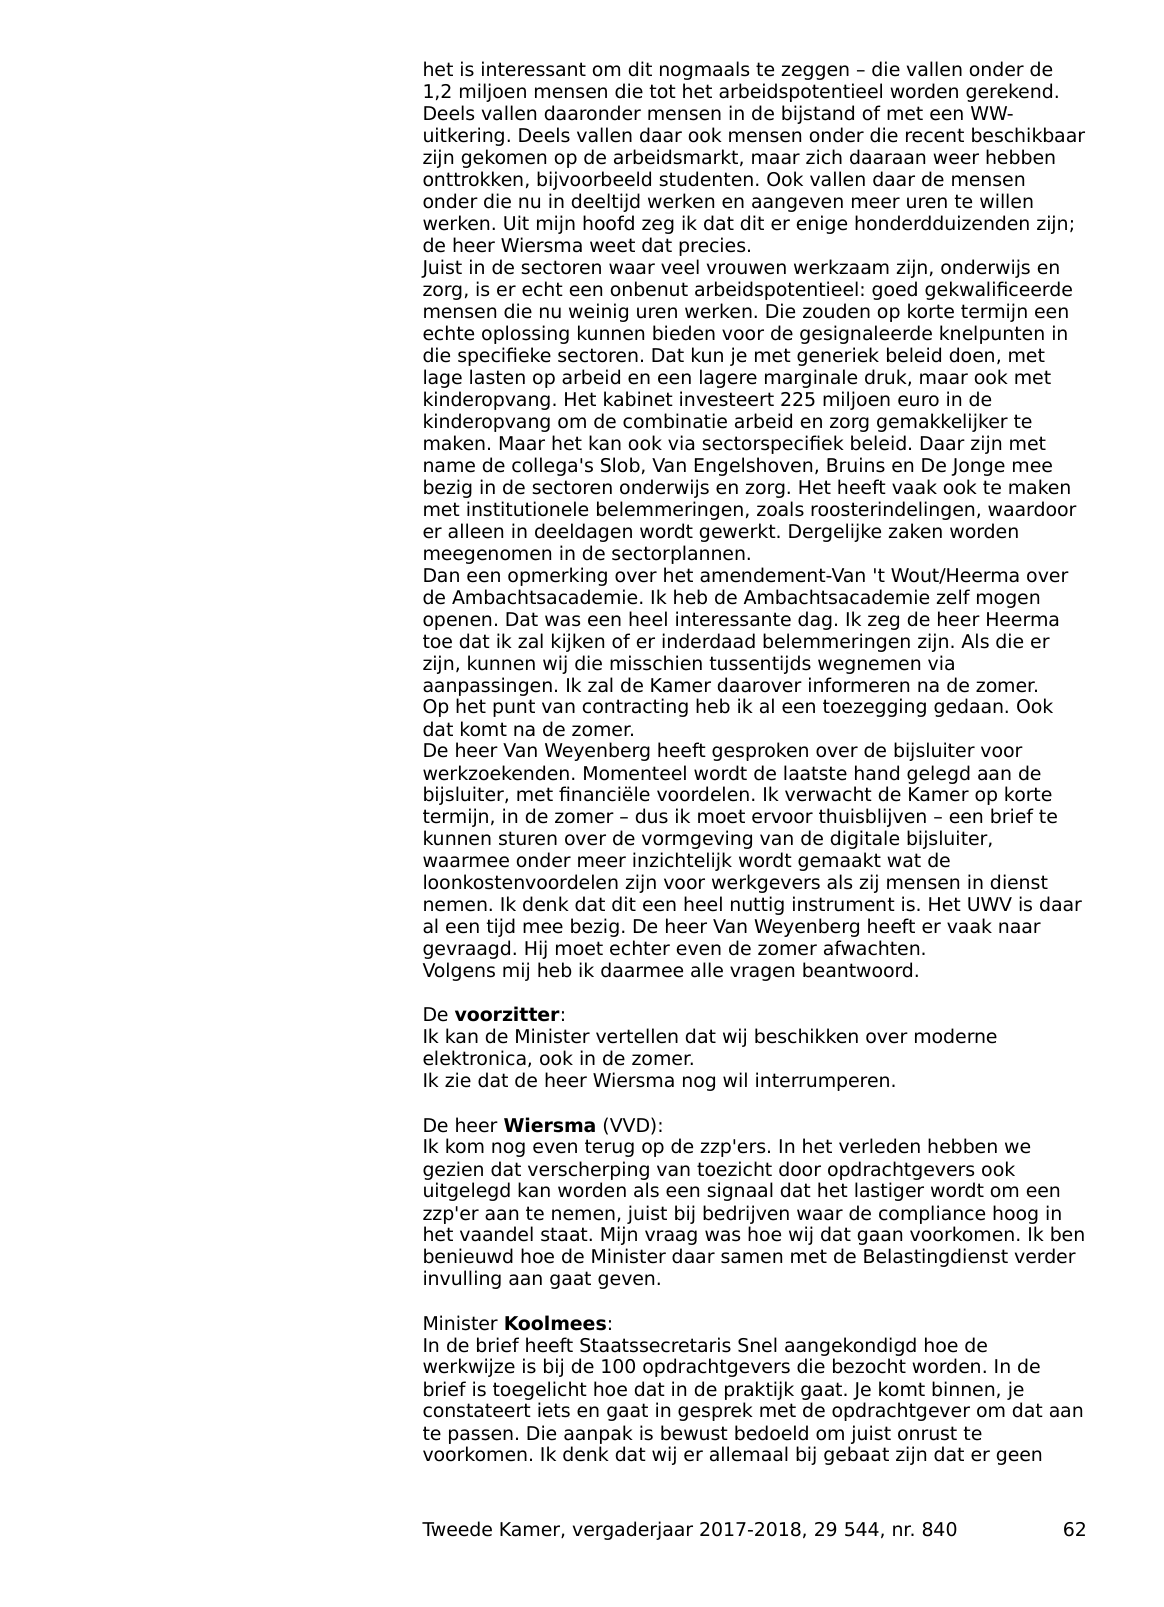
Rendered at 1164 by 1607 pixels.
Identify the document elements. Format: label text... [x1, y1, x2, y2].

text In de brief heeft Staatssecretaris Snel aangekondigd hoe de werkwijze is bij de 100 opdrachtgevers die bezocht worden. In de brief is toegelicht hoe dat in de praktijk gaat. Je komt binnen, je constateert iets en gaat in gesprek met de opdrachtgever om dat aan te passen. Die aanpak is bewust bedoeld om juist onrust te voorkomen. Ik denk dat wij er allemaal bij gebaat zijn dat er geen [422, 1334, 1087, 1466]
text Volgens mij heb ik daarmee alle vragen beantwoord. [422, 960, 1087, 982]
text De heer Van Weyenberg heeft gesproken over de bijsluiter voor werkzoekenden. Momenteel wordt de laatste hand gelegd aan de bijsluiter, met financiële voordelen. Ik verwacht de Kamer op korte termijn, in de zomer – dus ik moet ervoor thuisblijven – een brief te kunnen sturen over de vormgeving van de digitale bijsluiter, waarmee onder meer inzichtelijk wordt gemaakt wat de loonkostenvoordelen zijn voor werkgevers als zij mensen in dienst nemen. Ik denk dat dit een heel nuttig instrument is. Het UWV is daar al een tijd mee bezig. De heer Van Weyenberg heeft er vaak naar gevraagd. Hij moet echter even de zomer afwachten. [422, 740, 1087, 960]
text Ik zie dat de heer Wiersma nog wil interrumperen. [422, 1070, 1087, 1092]
text Ik kan de Minister vertellen dat wij beschikken over moderne elektronica, ook in de zomer. [422, 1026, 1087, 1070]
text Op het punt van contracting heb ik al een toezegging gedaan. Ook dat komt na de zomer. [422, 696, 1087, 740]
text het is interessant om dit nogmaals te zeggen – die vallen onder de 1,2 miljoen mensen die tot het arbeidspotentieel worden gerekend. Deels vallen daaronder mensen in de bijstand of met een WW-uitkering. Deels vallen daar ook mensen onder die recent beschikbaar zijn gekomen op de arbeidsmarkt, maar zich daaraan weer hebben onttrokken, bijvoorbeeld studenten. Ook vallen daar de mensen onder die nu in deeltijd werken en aangeven meer uren te willen werken. Uit mijn hoofd zeg ik dat dit er enige honderdduizenden zijn; de heer Wiersma weet dat precies. [422, 59, 1087, 257]
text De heer Wiersma (VVD): [422, 1114, 1087, 1136]
text Juist in de sectoren waar veel vrouwen werkzaam zijn, onderwijs en zorg, is er echt een onbenut arbeidspotentieel: goed gekwalificeerde mensen die nu weinig uren werken. Die zouden op korte termijn een echte oplossing kunnen bieden voor de gesignaleerde knelpunten in die specifieke sectoren. Dat kun je met generiek beleid doen, met lage lasten op arbeid en een lagere marginale druk, maar ook met kinderopvang. Het kabinet investeert 225 miljoen euro in de kinderopvang om de combinatie arbeid en zorg gemakkelijker te maken. Maar het kan ook via sectorspecifiek beleid. Daar zijn met name de collega's Slob, Van Engelshoven, Bruins en De Jonge mee bezig in de sectoren onderwijs en zorg. Het heeft vaak ook te maken met institutionele belemmeringen, zoals roosterindelingen, waardoor er alleen in deeldagen wordt gewerkt. Dergelijke zaken worden meegenomen in de sectorplannen. [422, 257, 1087, 564]
text Dan een opmerking over het amendement-Van 't Wout/Heerma over de Ambachtsacademie. Ik heb de Ambachtsacademie zelf mogen openen. Dat was een heel interessante dag. Ik zeg de heer Heerma toe dat ik zal kijken of er inderdaad belemmeringen zijn. Als die er zijn, kunnen wij die misschien tussentijds wegnemen via aanpassingen. Ik zal de Kamer daarover informeren na de zomer. [422, 564, 1087, 696]
text Ik kom nog even terug op de zzp'ers. In het verleden hebben we gezien dat verscherping van toezicht door opdrachtgevers ook uitgelegd kan worden als een signaal dat het lastiger wordt om een zzp'er aan te nemen, juist bij bedrijven waar de compliance hoog in het vaandel staat. Mijn vraag was hoe wij dat gaan voorkomen. Ik ben benieuwd hoe de Minister daar samen met de Belastingdienst verder invulling aan gaat geven. [422, 1136, 1087, 1290]
text Minister Koolmees: [422, 1312, 1087, 1334]
text De voorzitter: [422, 1004, 1087, 1026]
